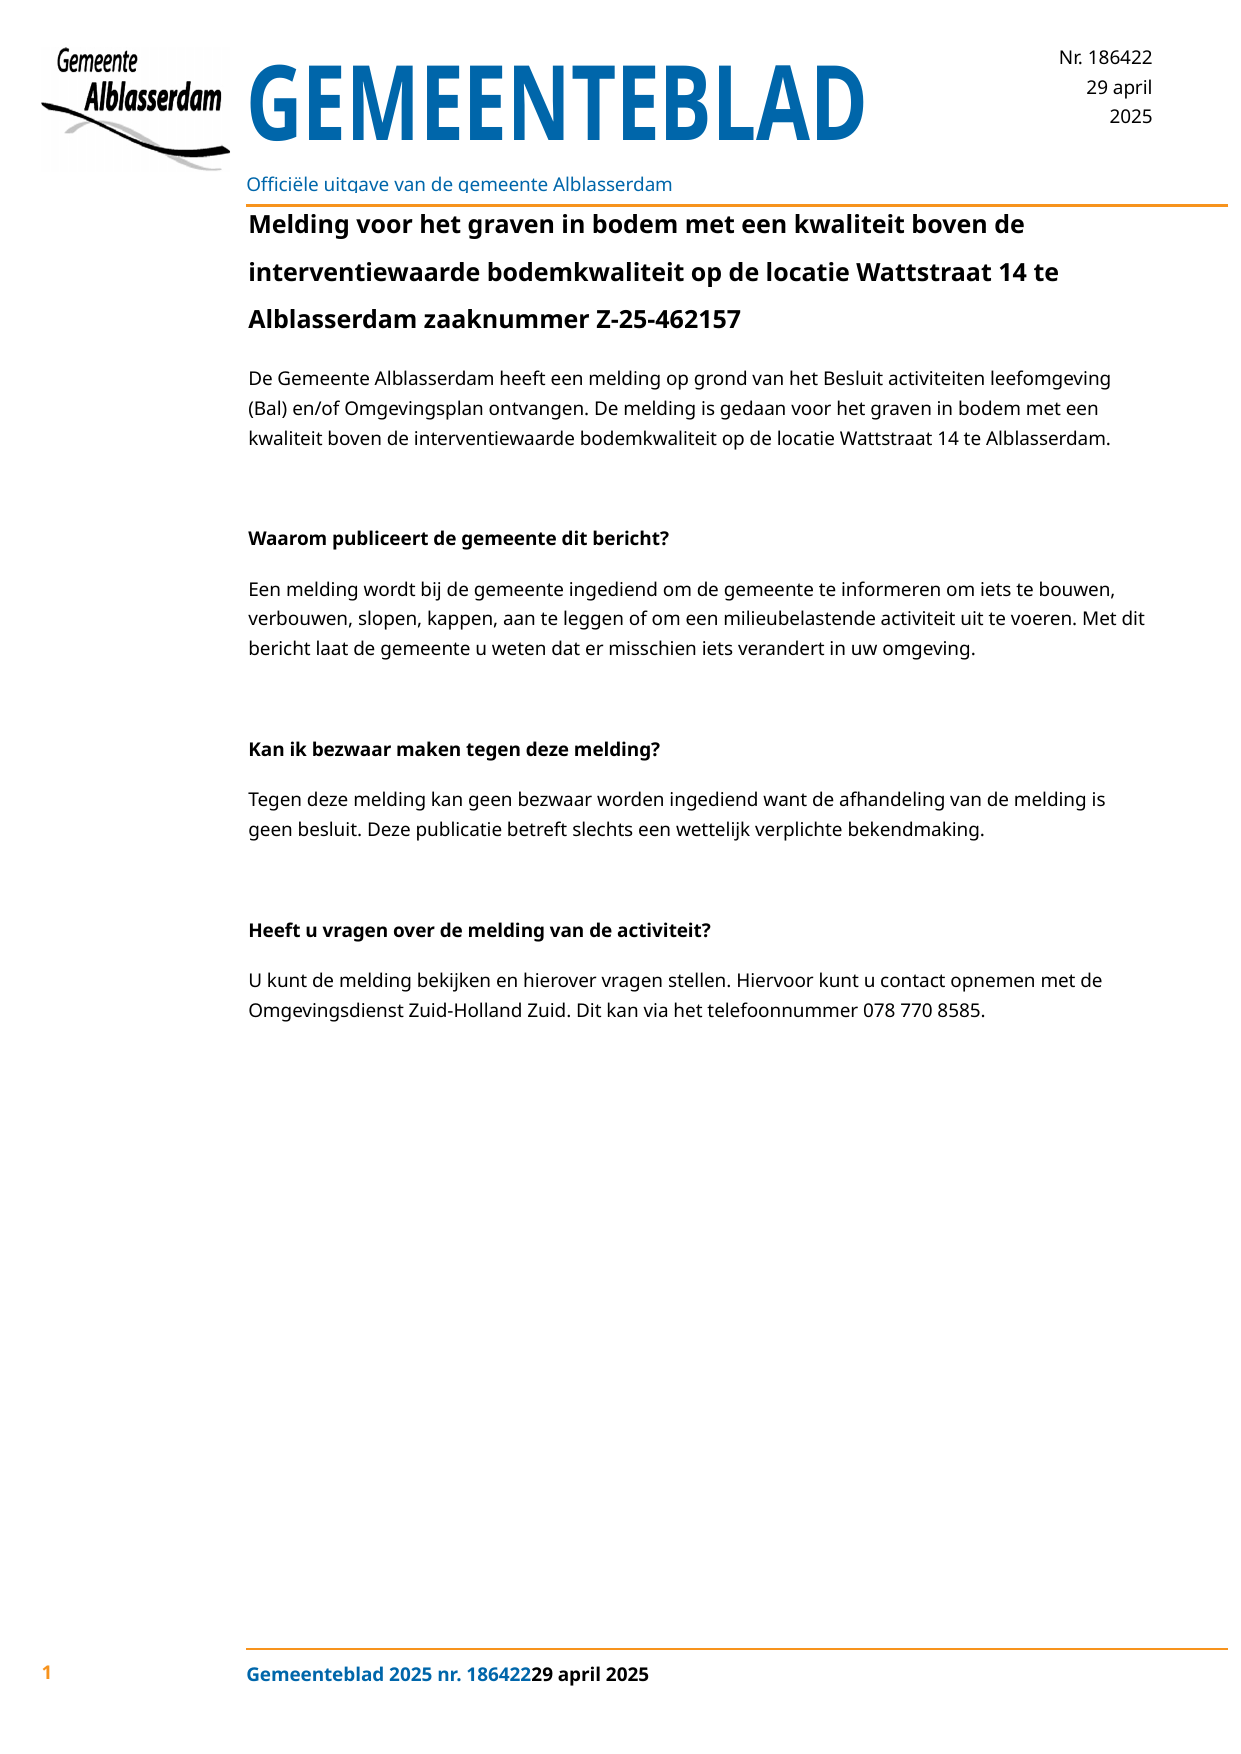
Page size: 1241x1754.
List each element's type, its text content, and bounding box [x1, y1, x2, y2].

text U kunt de melding bekijken en hierover vragen stellen. Hiervoor kunt u contact opnemen met de Omgevingsdienst Zuid-Holland Zuid. Dit kan via het telefoonnummer 078 770 8585. [248, 967, 1152, 1022]
text De Gemeente Alblasserdam heeft een melding op grond van het Besluit activiteiten leefomgeving (Bal) en/of Omgevingsplan ontvangen. De melding is gedaan voor het graven in bodem met een kwaliteit boven de interventiewaarde bodemkwaliteit op de locatie Wattstraat 14 te Alblasserdam. [248, 366, 1152, 450]
text Kan ik bezwaar maken tegen deze melding? [248, 736, 1152, 762]
text Tegen deze melding kan geen bezwaar worden ingediend want de afhandeling van de melding is geen besluit. Deze publicatie betreft slechts een wettelijk verplichte bekendmaking. [248, 786, 1152, 842]
text Heeft u vragen over de melding van de activiteit? [248, 917, 1152, 942]
text Waarom publiceert de gemeente dit bericht? [248, 526, 1152, 551]
text Een melding wordt bij de gemeente ingediend om de gemeente te informeren om iets te bouwen, verbouwen, slopen, kappen, aan te leggen of om een milieubelastende activiteit uit te voeren. Met dit bericht laat de gemeente u weten dat er misschien iets verandert in uw omgeving. [248, 576, 1152, 661]
picture [41, 47, 231, 172]
text Melding voor het graven in bodem met een kwaliteit boven de interventiewaarde bodemkwaliteit op de locatie Wattstraat 14 te Alblasserdam zaaknummer Z-25-462157 [248, 207, 1152, 336]
